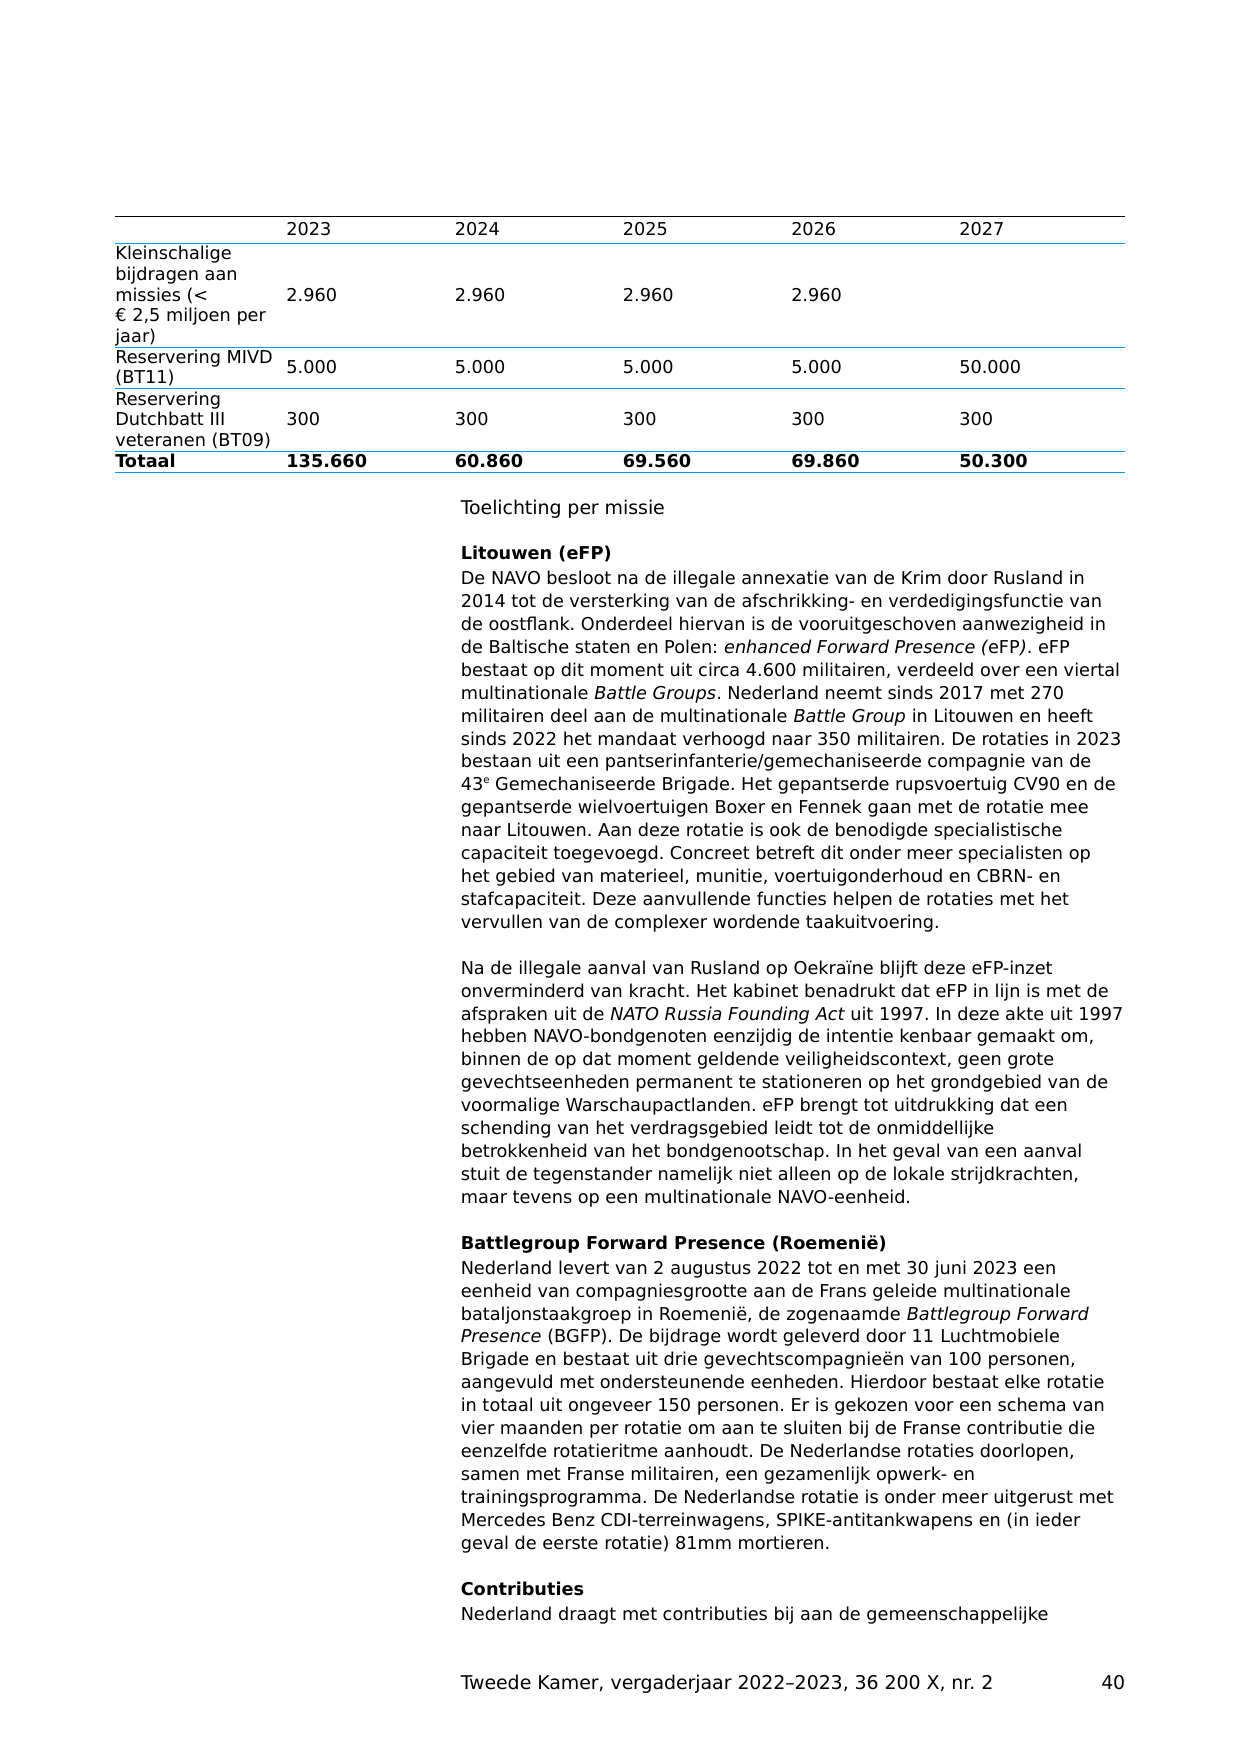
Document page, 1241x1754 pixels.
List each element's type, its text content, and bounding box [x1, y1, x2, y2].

table_cell Reservering Dutchbatt III veteranen (BT09) [115, 389, 283, 451]
text Contributies [461, 1577, 1125, 1599]
text De NAVO besloot na de illegale annexatie van de Krim door Rusland in 2014 tot de versterking van de afschrikking- en verdedigingsfunctie van de oostflank. Onderdeel hiervan is de vooruitgeschoven aanwezigheid in de Baltische staten en Polen: enhanced Forward Presence (eFP). eFP bestaat op dit moment uit circa 4.600 militairen, verdeeld over een viertal multinationale Battle Groups. Nederland neemt sinds 2017 met 270 militairen deel aan de multinationale Battle Group in Litouwen en heeft sinds 2022 het mandaat verhoogd naar 350 militairen. De rotaties in 2023 bestaan uit een pantserinfanterie/gemechaniseerde compagnie van de 43e Gemechaniseerde Brigade. Het gepantserde rupsvoertuig CV90 en de gepantserde wielvoertuigen Boxer en Fennek gaan met de rotatie mee naar Litouwen. Aan deze rotatie is ook de benodigde specialistische capaciteit toegevoegd. Concreet betreft dit onder meer specialisten op het gebied van materieel, munitie, voertuigonderhoud en CBRN- en stafcapaciteit. Deze aanvullende functies helpen de rotaties met het vervullen van de complexer wordende taakuitvoering. [461, 566, 1125, 933]
table_cell 2.960 [620, 244, 788, 346]
table_cell 2024 [452, 217, 620, 243]
table_cell Kleinschalige bijdragen aan missies (< € 2,5 miljoen per jaar) [115, 244, 283, 346]
table_cell 2025 [620, 217, 788, 243]
table_cell 5.000 [620, 348, 788, 388]
table_cell Totaal [115, 452, 283, 472]
table_cell 5.000 [452, 348, 620, 388]
table_cell 5.000 [788, 348, 956, 388]
table_cell 135.660 [283, 452, 452, 472]
table_cell 2027 [956, 217, 1125, 243]
table_cell [115, 217, 283, 243]
table_cell 300 [283, 389, 452, 451]
table_cell Reservering MIVD (BT11) [115, 348, 283, 388]
table_cell 69.560 [620, 452, 788, 472]
text Litouwen (eFP) [461, 541, 1125, 564]
table_cell 5.000 [283, 348, 452, 388]
table_cell 2.960 [283, 244, 452, 346]
table_cell 50.000 [956, 348, 1125, 388]
table_cell [956, 244, 1125, 346]
table_cell 300 [620, 389, 788, 451]
text Battlegroup Forward Presence (Roemenië) [461, 1231, 1125, 1254]
text Na de illegale aanval van Rusland op Oekraïne blijft deze eFP-inzet onverminderd van kracht. Het kabinet benadrukt dat eFP in lijn is met de afspraken uit de NATO Russia Founding Act uit 1997. In deze akte uit 1997 hebben NAVO-bondgenoten eenzijdig de intentie kenbaar gemaakt om, binnen de op dat moment geldende veiligheidscontext, geen grote gevechtseenheden permanent te stationeren op het grondgebied van de voormalige Warschaupactlanden. eFP brengt tot uitdrukking dat een schending van het verdragsgebied leidt tot de onmiddellijke betrokkenheid van het bondgenootschap. In het geval van een aanval stuit de tegenstander namelijk niet alleen op de lokale strijdkrachten, maar tevens op een multinationale NAVO-eenheid. [461, 956, 1125, 1208]
table_cell 2023 [283, 217, 452, 243]
table_cell 2.960 [452, 244, 620, 346]
title Toelichting per missie [461, 497, 1125, 541]
table_cell 300 [788, 389, 956, 451]
table_cell 300 [956, 389, 1125, 451]
table_header Tabel 11 Overzicht Internationale inzet (BIV) (bedragen x € 1000) [115, 191, 1125, 216]
text Nederland levert van 2 augustus 2022 tot en met 30 juni 2023 een eenheid van compagniesgrootte aan de Frans geleide multinationale bataljonstaakgroep in Roemenië, de zogenaamde Battlegroup Forward Presence (BGFP). De bijdrage wordt geleverd door 11 Luchtmobiele Brigade en bestaat uit drie gevechtscompagnieën van 100 personen, aangevuld met ondersteunende eenheden. Hierdoor bestaat elke rotatie in totaal uit ongeveer 150 personen. Er is gekozen voor een schema van vier maanden per rotatie om aan te sluiten bij de Franse contributie die eenzelfde rotatieritme aanhoudt. De Nederlandse rotaties doorlopen, samen met Franse militairen, een gezamenlijk opwerk- en trainingsprogramma. De Nederlandse rotatie is onder meer uitgerust met Mercedes Benz CDI-terreinwagens, SPIKE-antitankwapens en (in ieder geval de eerste rotatie) 81mm mortieren. [461, 1256, 1125, 1554]
text Nederland draagt met contributies bij aan de gemeenschappelijke [461, 1602, 1125, 1624]
table_cell 50.300 [956, 452, 1125, 472]
table_cell 69.860 [788, 452, 956, 472]
table_cell 2026 [788, 217, 956, 243]
table_cell 2.960 [788, 244, 956, 346]
table_cell 60.860 [452, 452, 620, 472]
table_cell 300 [452, 389, 620, 451]
